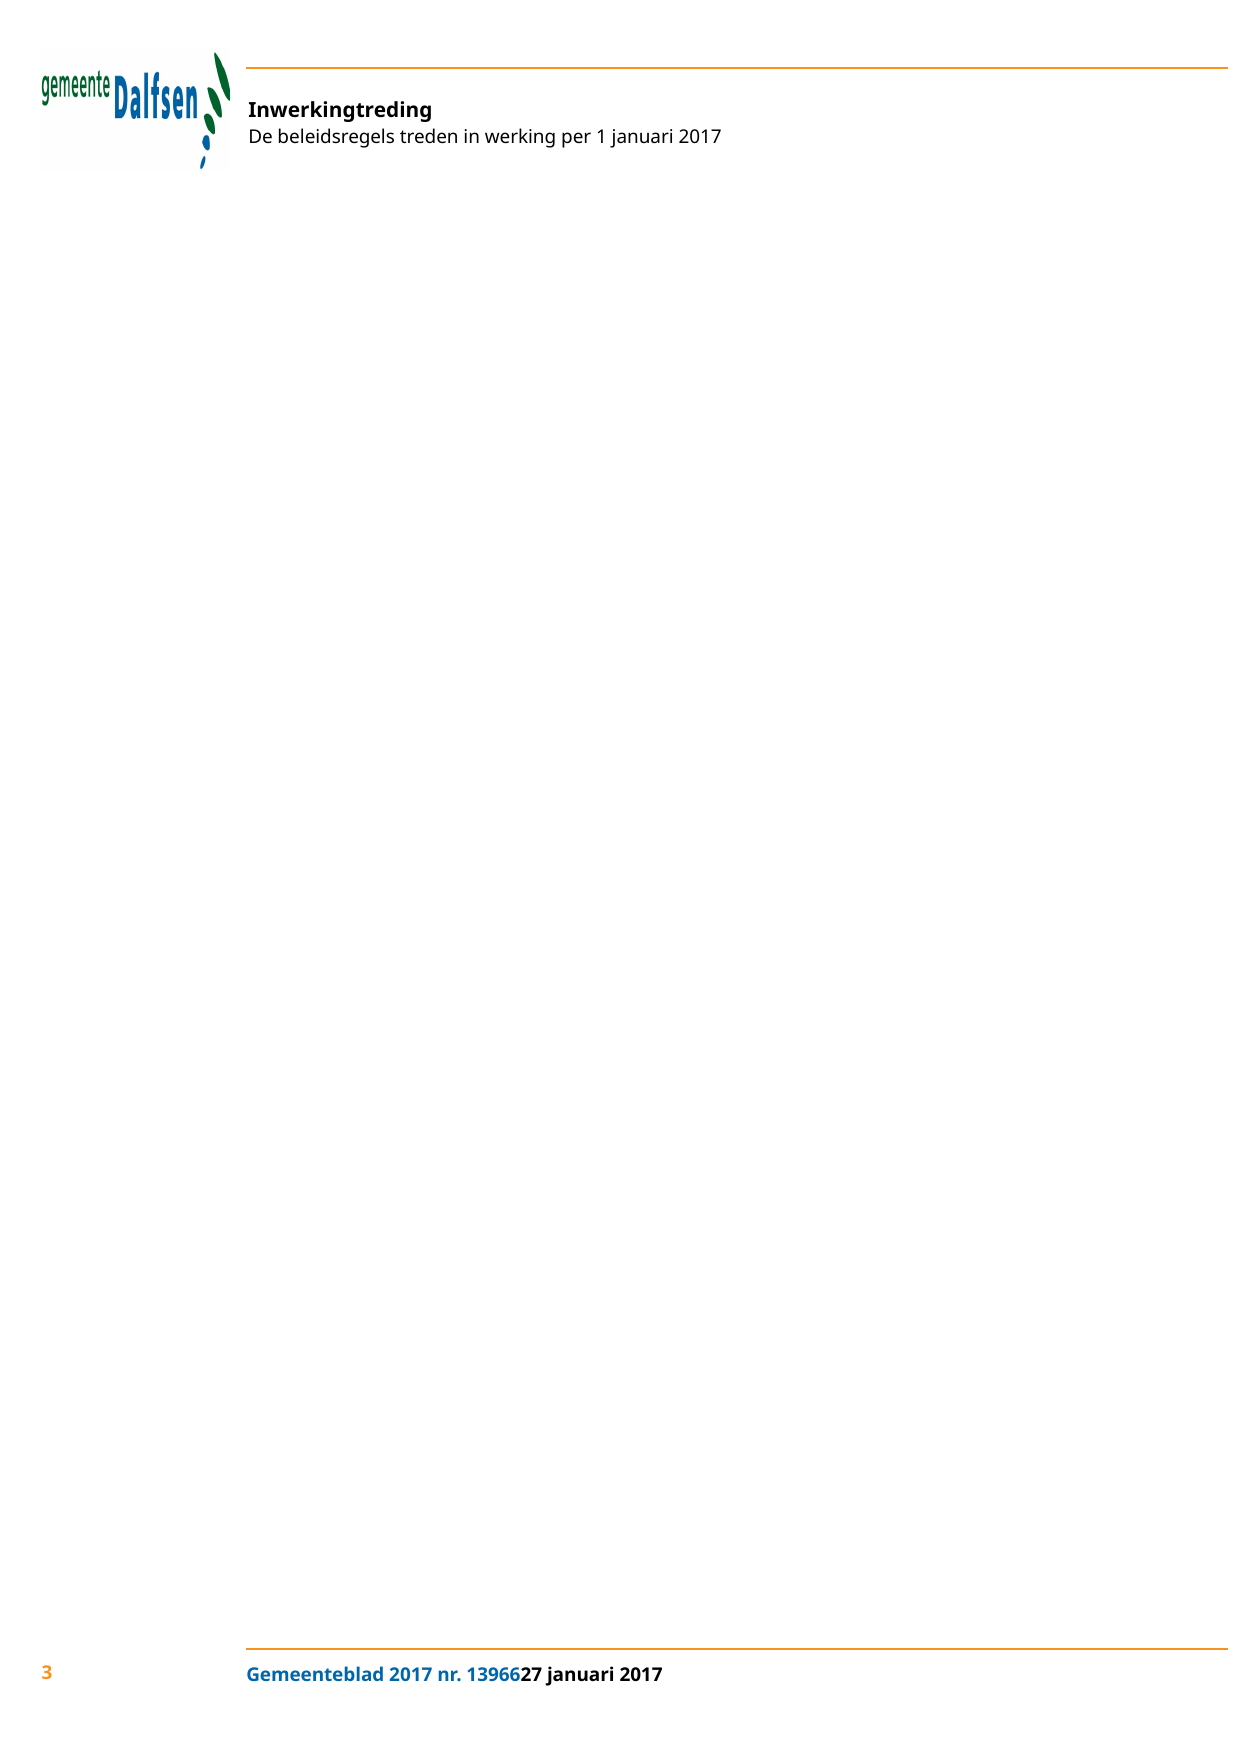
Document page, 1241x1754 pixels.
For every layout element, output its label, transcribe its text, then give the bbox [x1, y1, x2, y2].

text Inwerkingtreding [248, 95, 1152, 123]
picture [41, 47, 231, 172]
text De beleidsregels treden in werking per 1 januari 2017 [248, 123, 1152, 149]
